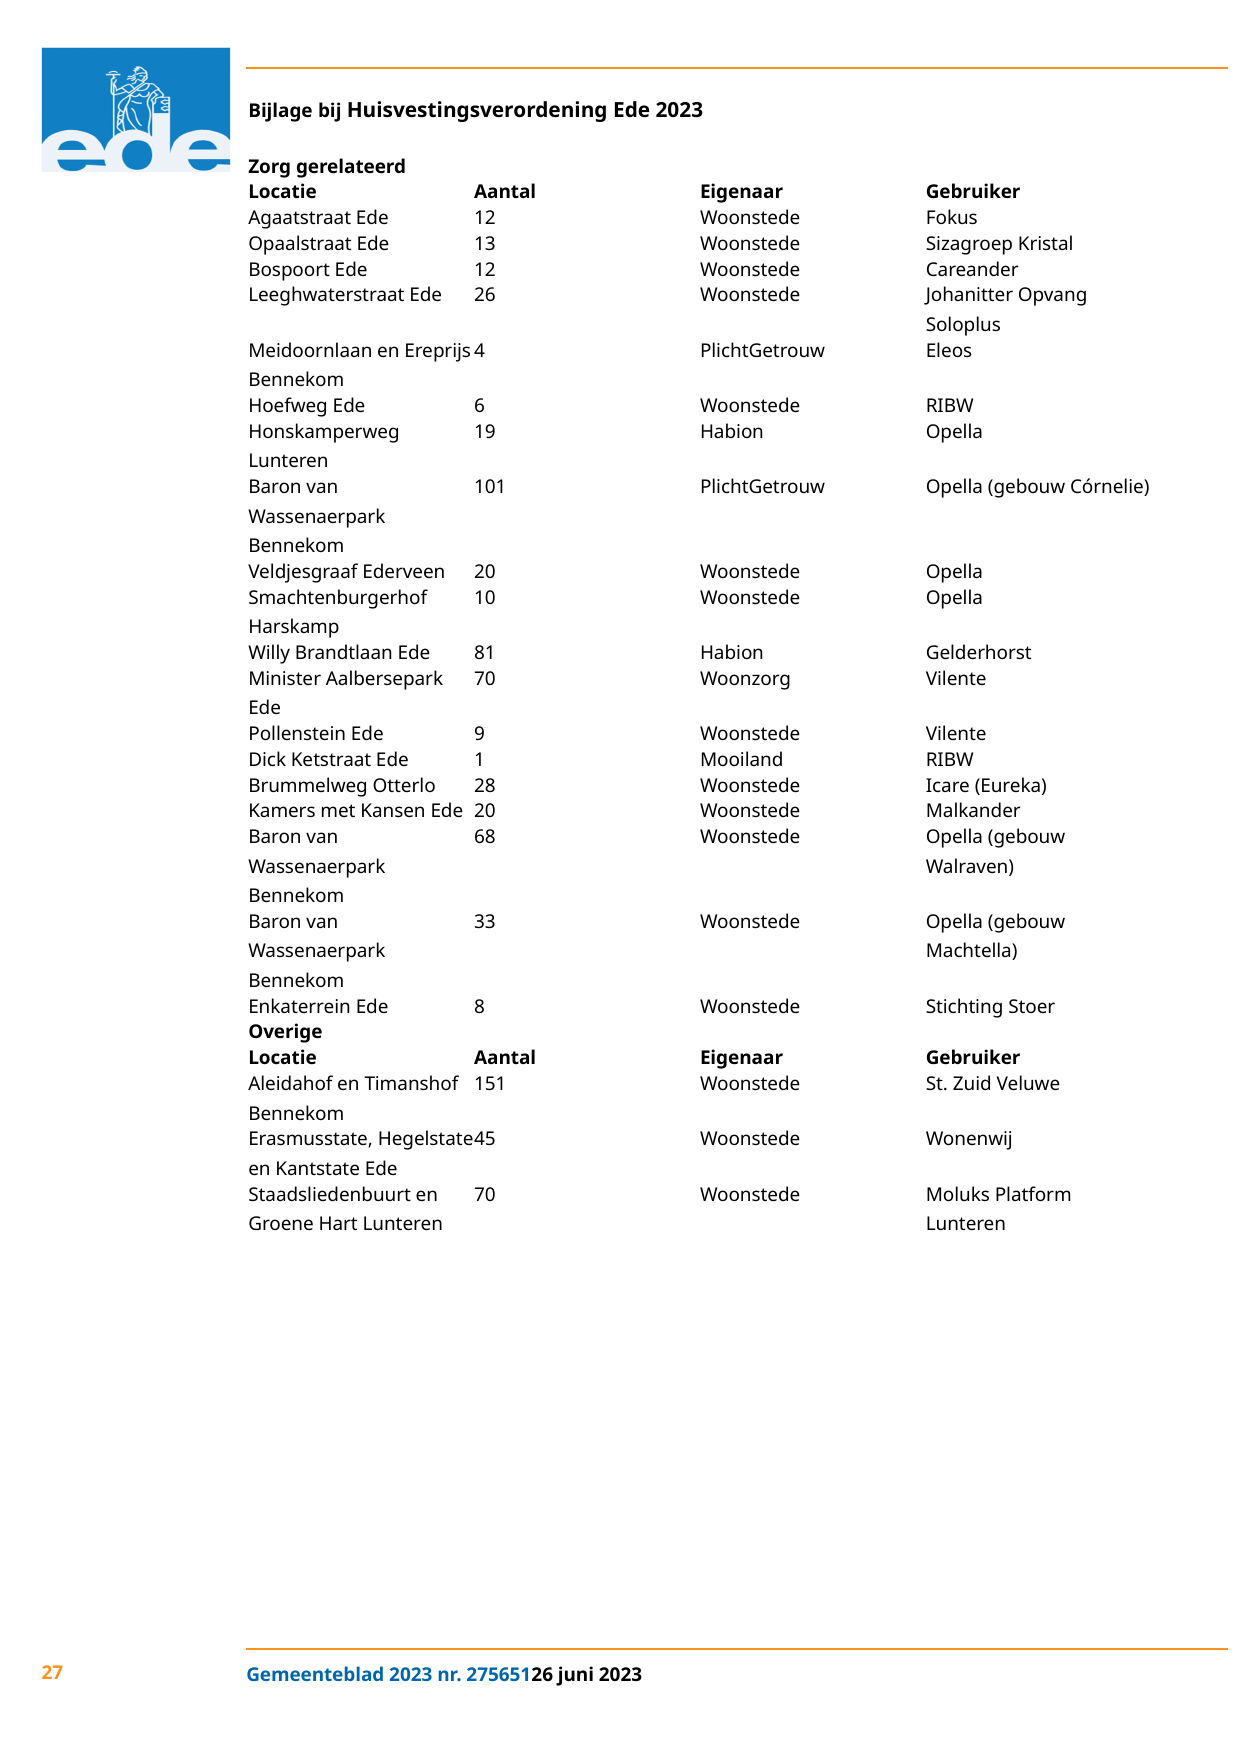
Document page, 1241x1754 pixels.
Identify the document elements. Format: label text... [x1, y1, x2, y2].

table_cell Leeghwaterstraat Ede [248, 282, 474, 337]
table_cell 6 [474, 392, 700, 418]
table_cell Stichting Stoer [926, 993, 1152, 1019]
table_cell Vilente [926, 720, 1152, 746]
table_cell Smachtenburgerhof Harskamp [248, 584, 474, 639]
table_cell Honskamperweg Lunteren [248, 418, 474, 473]
table_cell Woonstede [700, 584, 926, 639]
table_cell Agaatstraat Ede [248, 205, 474, 230]
table_cell Enkaterrein Ede [248, 993, 474, 1019]
table_cell Opella [926, 558, 1152, 584]
table_cell Gebruiker [926, 1045, 1152, 1070]
table_cell Opaalstraat Ede [248, 230, 474, 256]
table_cell Veldjesgraaf Ederveen [248, 558, 474, 584]
table_cell Opella (gebouw Walraven) [926, 823, 1152, 908]
table_cell 19 [474, 418, 700, 473]
table_cell 70 [474, 1181, 700, 1236]
table_cell Pollenstein Ede [248, 720, 474, 746]
table_cell Woonstede [700, 772, 926, 797]
table_cell Overige [248, 1019, 1152, 1044]
table_cell Willy Brandtlaan Ede [248, 639, 474, 665]
table_cell PlichtGetrouw [700, 337, 926, 392]
table_cell Woonstede [700, 558, 926, 584]
table_cell Fokus [926, 205, 1152, 230]
table_cell 13 [474, 230, 700, 256]
table_cell Opella [926, 418, 1152, 473]
table_cell Brummelweg Otterlo [248, 772, 474, 797]
table_cell Woonstede [700, 392, 926, 418]
table_cell Eigenaar [700, 179, 926, 204]
table_cell 12 [474, 205, 700, 230]
table_cell 8 [474, 993, 700, 1019]
table_cell Woonstede [700, 282, 926, 337]
table_cell Opella (gebouw Córnelie) [926, 473, 1152, 558]
table_cell Hoefweg Ede [248, 392, 474, 418]
table_cell Gebruiker [926, 179, 1152, 204]
table_cell Kamers met Kansen Ede [248, 798, 474, 823]
table_cell Dick Ketstraat Ede [248, 746, 474, 772]
table_cell 28 [474, 772, 700, 797]
table_cell Woonstede [700, 1070, 926, 1126]
table_cell Locatie [248, 1045, 474, 1070]
table_cell Eleos [926, 337, 1152, 392]
table_cell Baron van Wassenaerpark Bennekom [248, 908, 474, 993]
table_cell 4 [474, 337, 700, 392]
table_cell Aantal [474, 179, 700, 204]
table_cell Icare (Eureka) [926, 772, 1152, 797]
table_cell 151 [474, 1070, 700, 1126]
table_cell Wonenwij [926, 1126, 1152, 1181]
table_cell 70 [474, 665, 700, 720]
table_cell Johanitter Opvang Soloplus [926, 282, 1152, 337]
table_cell Aleidahof en Timanshof Bennekom [248, 1070, 474, 1126]
table_cell RIBW [926, 746, 1152, 772]
table_cell Meidoornlaan en Ereprijs Bennekom [248, 337, 474, 392]
table_cell Locatie [248, 179, 474, 204]
table_cell Opella [926, 584, 1152, 639]
table_cell St. Zuid Veluwe [926, 1070, 1152, 1126]
table_cell Mooiland [700, 746, 926, 772]
table_cell Baron van Wassenaerpark Bennekom [248, 823, 474, 908]
table_cell Habion [700, 639, 926, 665]
table_cell 33 [474, 908, 700, 993]
table_cell Woonstede [700, 1181, 926, 1236]
table_cell Minister Aalbersepark Ede [248, 665, 474, 720]
table_cell Opella (gebouw Machtella) [926, 908, 1152, 993]
table_cell RIBW [926, 392, 1152, 418]
table_cell Erasmusstate, Hegelstate en Kantstate Ede [248, 1126, 474, 1181]
table_cell Woonstede [700, 720, 926, 746]
table_cell 1 [474, 746, 700, 772]
table_cell 20 [474, 558, 700, 584]
table_cell Bospoort Ede [248, 256, 474, 282]
table_cell Baron van Wassenaerpark Bennekom [248, 473, 474, 558]
table_cell Habion [700, 418, 926, 473]
table_cell 9 [474, 720, 700, 746]
table_cell 45 [474, 1126, 700, 1181]
table_cell PlichtGetrouw [700, 473, 926, 558]
table_cell 10 [474, 584, 700, 639]
table_cell Moluks Platform Lunteren [926, 1181, 1152, 1236]
table_cell Woonstede [700, 823, 926, 908]
table_cell Sizagroep Kristal [926, 230, 1152, 256]
table_cell 26 [474, 282, 700, 337]
picture [41, 47, 231, 172]
table_cell 68 [474, 823, 700, 908]
table_header Zorg gerelateerd [248, 153, 1152, 179]
table_cell Woonstede [700, 993, 926, 1019]
table_cell Gelderhorst [926, 639, 1152, 665]
text Bijlage bij Huisvestingsverordening Ede 2023 [248, 95, 1152, 123]
table_cell Woonstede [700, 205, 926, 230]
table_cell Eigenaar [700, 1045, 926, 1070]
table_cell Malkander [926, 798, 1152, 823]
table_cell Woonzorg [700, 665, 926, 720]
table_cell 12 [474, 256, 700, 282]
table_cell Woonstede [700, 256, 926, 282]
table_cell Woonstede [700, 798, 926, 823]
table_cell Aantal [474, 1045, 700, 1070]
table_cell 20 [474, 798, 700, 823]
table_cell Staadsliedenbuurt en Groene Hart Lunteren [248, 1181, 474, 1236]
table_cell Careander [926, 256, 1152, 282]
table_cell Vilente [926, 665, 1152, 720]
table_cell Woonstede [700, 230, 926, 256]
table_cell 101 [474, 473, 700, 558]
table_cell Woonstede [700, 908, 926, 993]
table_cell 81 [474, 639, 700, 665]
table_cell Woonstede [700, 1126, 926, 1181]
